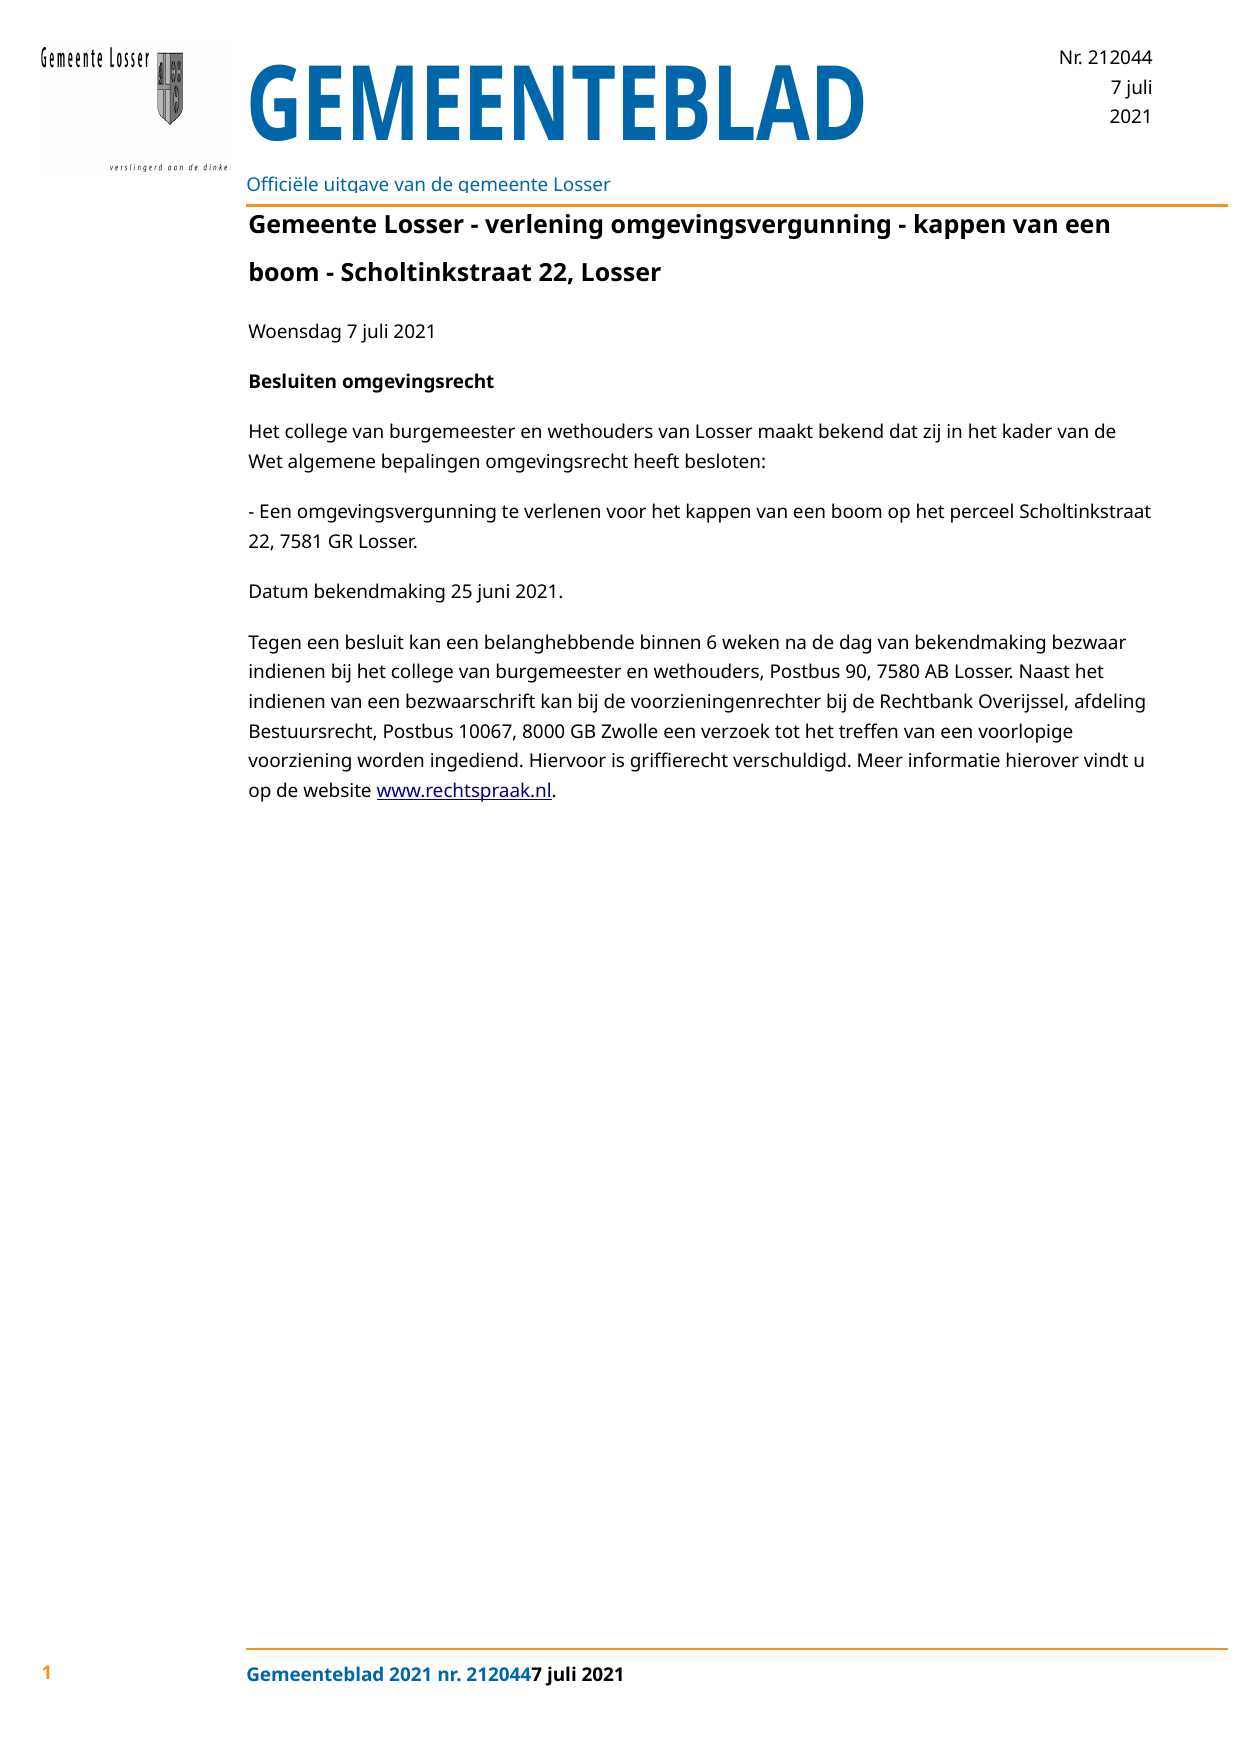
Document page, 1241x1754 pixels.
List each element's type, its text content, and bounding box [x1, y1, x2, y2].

text Woensdag 7 juli 2021 [248, 318, 1152, 344]
text Gemeente Losser - verlening omgevingsvergunning - kappen van een boom - Scholtinkstraat 22, Losser [248, 207, 1152, 288]
text Datum bekendmaking 25 juni 2021. [248, 579, 1152, 604]
text Besluiten omgevingsrecht [248, 368, 1152, 394]
text Het college van burgemeester en wethouders van Losser maakt bekend dat zij in het kader van de Wet algemene bepalingen omgevingsrecht heeft besloten: [248, 419, 1152, 474]
text - Een omgevingsvergunning te verlenen voor het kappen van een boom op het perceel Scholtinkstraat 22, 7581 GR Losser. [248, 499, 1152, 554]
text Tegen een besluit kan een belanghebbende binnen 6 weken na de dag van bekendmaking bezwaar indienen bij het college van burgemeester en wethouders, Postbus 90, 7580 AB Losser. Naast het indienen van een bezwaarschrift kan bij de voorzieningenrechter bij de Rechtbank Overijssel, afdeling Bestuursrecht, Postbus 10067, 8000 GB Zwolle een verzoek tot het treffen van een voorlopige voorziening worden ingediend. Hiervoor is griffierecht verschuldigd. Meer informatie hierover vindt u op de website www.rechtspraak.nl. [248, 629, 1152, 803]
picture [41, 47, 231, 172]
